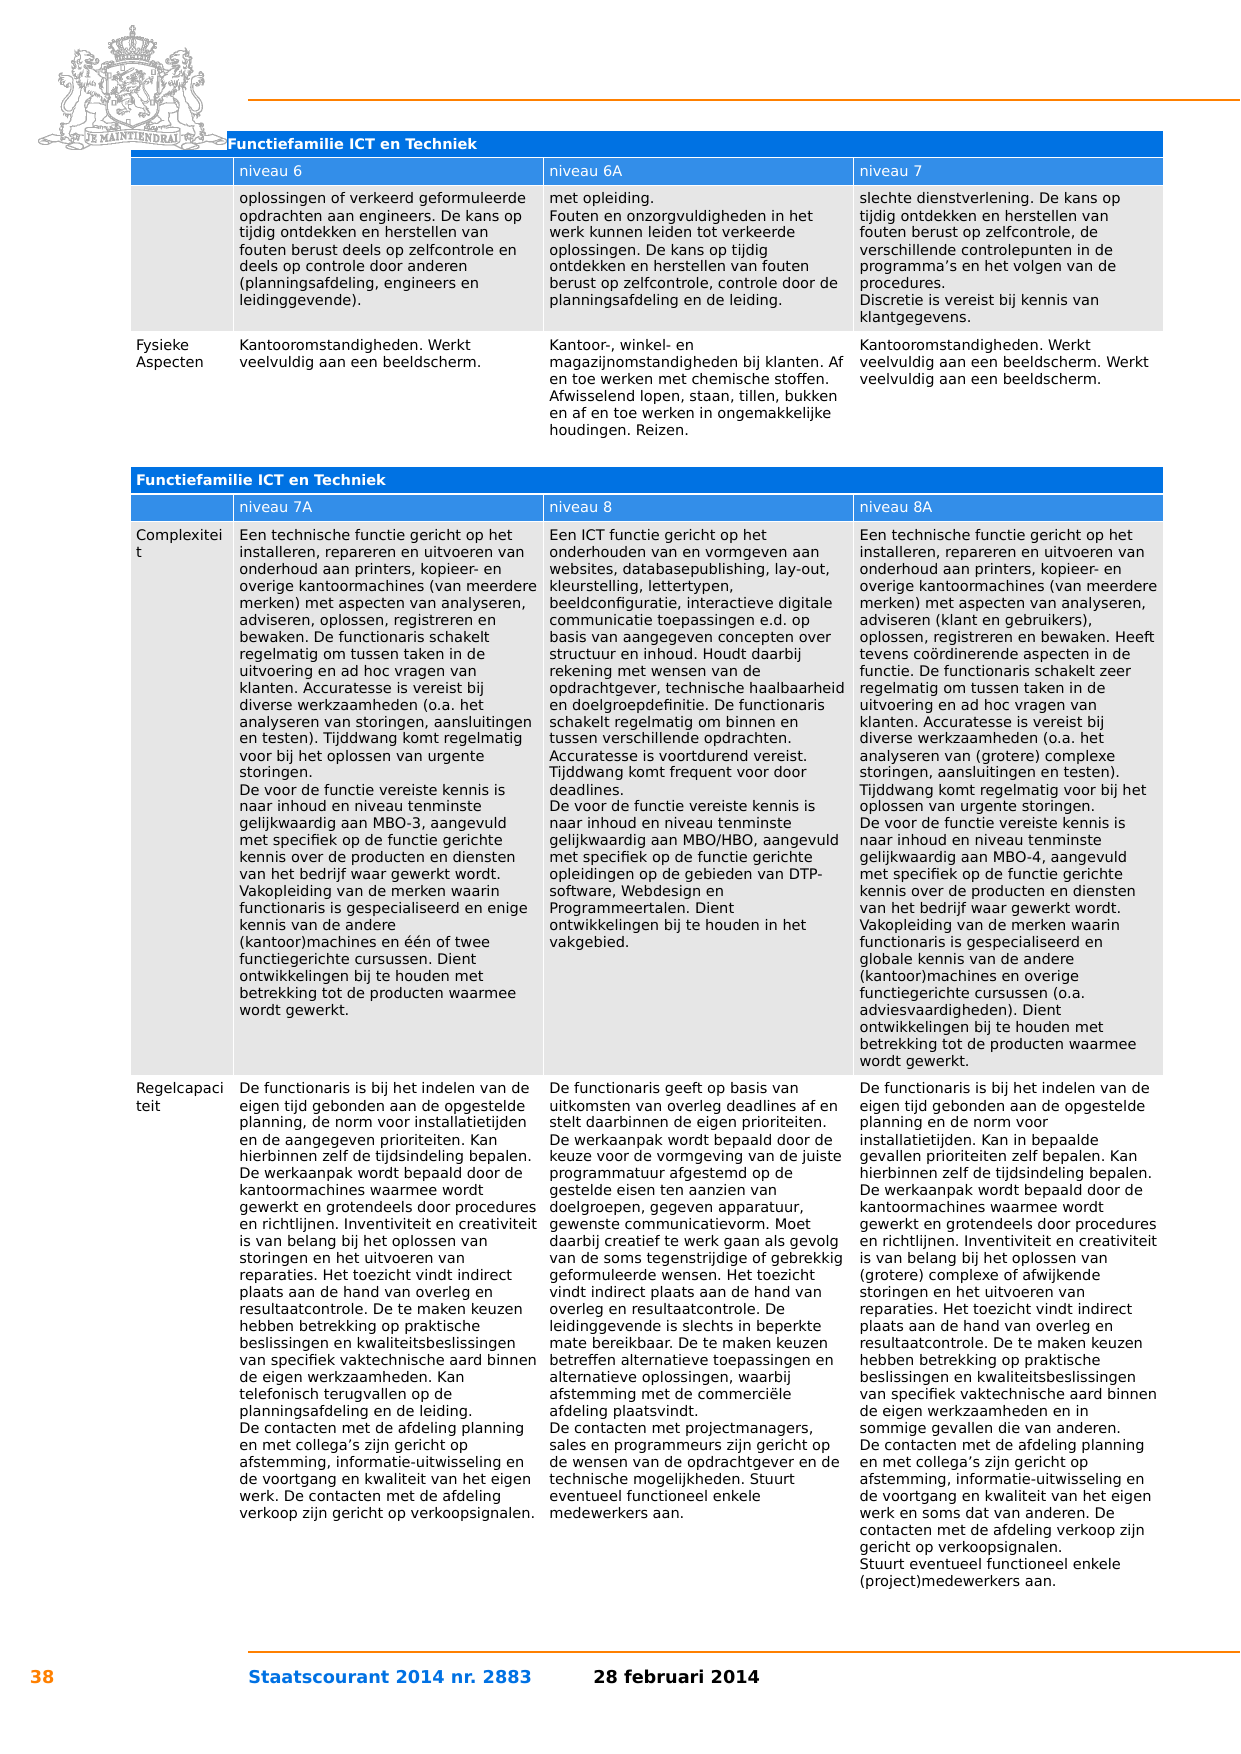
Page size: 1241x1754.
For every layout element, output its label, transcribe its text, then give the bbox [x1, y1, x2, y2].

table_cell [131, 495, 233, 521]
table_cell [131, 158, 233, 185]
table_cell niveau 6 [234, 158, 543, 185]
table_cell niveau 8 [544, 495, 853, 521]
table_cell Een technische functie gericht op het installeren, repareren en uitvoeren van onderhoud aan printers, kopieer- en overige kantoormachines (van meerdere merken) met aspecten van analyseren, adviseren, oplossen, registreren en bewaken. De functionaris schakelt regelmatig om tussen taken in de uitvoering en ad hoc vragen van klanten. Accuratesse is vereist bij diverse werkzaamheden (o.a. het analyseren van storingen, aansluitingen en testen). Tijddwang komt regelmatig voor bij het oplossen van urgente storingen. De voor de functie vereiste kennis is naar inhoud en niveau tenminste gelijkwaardig aan MBO-3, aangevuld met specifiek op de functie gerichte kennis over de producten en diensten van het bedrijf waar gewerkt wordt. Vakopleiding van de merken waarin functionaris is gespecialiseerd en enige kennis van de andere (kantoor)machines en één of twee functiegerichte cursussen. Dient ontwikkelingen bij te houden met betrekking tot de producten waarmee wordt gewerkt. [234, 522, 543, 1075]
table_cell Een technische functie gericht op het installeren, repareren en uitvoeren van onderhoud aan printers, kopieer- en overige kantoormachines (van meerdere merken) met aspecten van analyseren, adviseren (klant en gebruikers), oplossen, registreren en bewaken. Heeft tevens coördinerende aspecten in de functie. De functionaris schakelt zeer regelmatig om tussen taken in de uitvoering en ad hoc vragen van klanten. Accuratesse is vereist bij diverse werkzaamheden (o.a. het analyseren van (grotere) complexe storingen, aansluitingen en testen). Tijddwang komt regelmatig voor bij het oplossen van urgente storingen. De voor de functie vereiste kennis is naar inhoud en niveau tenminste gelijkwaardig aan MBO-4, aangevuld met specifiek op de functie gerichte kennis over de producten en diensten van het bedrijf waar gewerkt wordt. Vakopleiding van de merken waarin functionaris is gespecialiseerd en globale kennis van de andere (kantoor)machines en overige functiegerichte cursussen (o.a. adviesvaardigheden). Dient ontwikkelingen bij te houden met betrekking tot de producten waarmee wordt gewerkt. [854, 522, 1163, 1075]
table_cell Regelcapaciteit [131, 1076, 233, 1594]
table_cell [131, 186, 233, 331]
table_cell met opleiding. Fouten en onzorgvuldigheden in het werk kunnen leiden tot verkeerde oplossingen. De kans op tijdig ontdekken en herstellen van fouten berust op zelfcontrole, controle door de planningsafdeling en de leiding. [544, 186, 853, 331]
table_cell slechte dienstverlening. De kans op tijdig ontdekken en herstellen van fouten berust op zelfcontrole, de verschillende controlepunten in de programma’s en het volgen van de procedures. Discretie is vereist bij kennis van klantgegevens. [854, 186, 1163, 331]
table_cell niveau 7A [234, 495, 543, 521]
table_header Functiefamilie ICT en Techniek [131, 467, 1163, 493]
picture [38, 25, 227, 150]
table_cell Kantooromstandigheden. Werkt veelvuldig aan een beeldscherm. Werkt veelvuldig aan een beeldscherm. [854, 332, 1163, 443]
table_cell De functionaris is bij het indelen van de eigen tijd gebonden aan de opgestelde planning en de norm voor installatietijden. Kan in bepaalde gevallen prioriteiten zelf bepalen. Kan hierbinnen zelf de tijdsindeling bepalen. De werkaanpak wordt bepaald door de kantoormachines waarmee wordt gewerkt en grotendeels door procedures en richtlijnen. Inventiviteit en creativiteit is van belang bij het oplossen van (grotere) complexe of afwijkende storingen en het uitvoeren van reparaties. Het toezicht vindt indirect plaats aan de hand van overleg en resultaatcontrole. De te maken keuzen hebben betrekking op praktische beslissingen en kwaliteitsbeslissingen van specifiek vaktechnische aard binnen de eigen werkzaamheden en in sommige gevallen die van anderen. De contacten met de afdeling planning en met collega’s zijn gericht op afstemming, informatie-uitwisseling en de voortgang en kwaliteit van het eigen werk en soms dat van anderen. De contacten met de afdeling verkoop zijn gericht op verkoopsignalen. Stuurt eventueel functioneel enkele (project)medewerkers aan. [854, 1076, 1163, 1594]
table_cell niveau 6A [544, 158, 853, 185]
table_cell Kantoor-, winkel- en magazijnomstandigheden bij klanten. Af en toe werken met chemische stoffen. Afwisselend lopen, staan, tillen, bukken en af en toe werken in ongemakkelijke houdingen. Reizen. [544, 332, 853, 443]
table_cell Kantooromstandigheden. Werkt veelvuldig aan een beeldscherm. [234, 332, 543, 443]
table_cell De functionaris geeft op basis van uitkomsten van overleg deadlines af en stelt daarbinnen de eigen prioriteiten. De werkaanpak wordt bepaald door de keuze voor de vormgeving van de juiste programmatuur afgestemd op de gestelde eisen ten aanzien van doelgroepen, gegeven apparatuur, gewenste communicatievorm. Moet daarbij creatief te werk gaan als gevolg van de soms tegenstrijdige of gebrekkig geformuleerde wensen. Het toezicht vindt indirect plaats aan de hand van overleg en resultaatcontrole. De leidinggevende is slechts in beperkte mate bereikbaar. De te maken keuzen betreffen alternatieve toepassingen en alternatieve oplossingen, waarbij afstemming met de commerciële afdeling plaatsvindt. De contacten met projectmanagers, sales en programmeurs zijn gericht op de wensen van de opdrachtgever en de technische mogelijkheden. Stuurt eventueel functioneel enkele medewerkers aan. [544, 1076, 853, 1594]
table_cell Fysieke Aspecten [131, 332, 233, 443]
table_cell Een ICT functie gericht op het onderhouden van en vormgeven aan websites, databasepublishing, lay-out, kleurstelling, lettertypen, beeldconfiguratie, interactieve digitale communicatie toepassingen e.d. op basis van aangegeven concepten over structuur en inhoud. Houdt daarbij rekening met wensen van de opdrachtgever, technische haalbaarheid en doelgroepdefinitie. De functionaris schakelt regelmatig om binnen en tussen verschillende opdrachten. Accuratesse is voortdurend vereist. Tijddwang komt frequent voor door deadlines. De voor de functie vereiste kennis is naar inhoud en niveau tenminste gelijkwaardig aan MBO/HBO, aangevuld met specifiek op de functie gerichte opleidingen op de gebieden van DTP-software, Webdesign en Programmeertalen. Dient ontwikkelingen bij te houden in het vakgebied. [544, 522, 853, 1075]
table_cell oplossingen of verkeerd geformuleerde opdrachten aan engineers. De kans op tijdig ontdekken en herstellen van fouten berust deels op zelfcontrole en deels op controle door anderen (planningsafdeling, engineers en leidinggevende). [234, 186, 543, 331]
table_cell Complexiteit [131, 522, 233, 1075]
table_cell De functionaris is bij het indelen van de eigen tijd gebonden aan de opgestelde planning, de norm voor installatietijden en de aangegeven prioriteiten. Kan hierbinnen zelf de tijdsindeling bepalen. De werkaanpak wordt bepaald door de kantoormachines waarmee wordt gewerkt en grotendeels door procedures en richtlijnen. Inventiviteit en creativiteit is van belang bij het oplossen van storingen en het uitvoeren van reparaties. Het toezicht vindt indirect plaats aan de hand van overleg en resultaatcontrole. De te maken keuzen hebben betrekking op praktische beslissingen en kwaliteitsbeslissingen van specifiek vaktechnische aard binnen de eigen werkzaamheden. Kan telefonisch terugvallen op de planningsafdeling en de leiding. De contacten met de afdeling planning en met collega’s zijn gericht op afstemming, informatie-uitwisseling en de voortgang en kwaliteit van het eigen werk. De contacten met de afdeling verkoop zijn gericht op verkoopsignalen. [234, 1076, 543, 1594]
table_cell niveau 7 [854, 158, 1163, 185]
table_cell niveau 8A [854, 495, 1163, 521]
table_header Functiefamilie ICT en Techniek [131, 131, 1163, 157]
